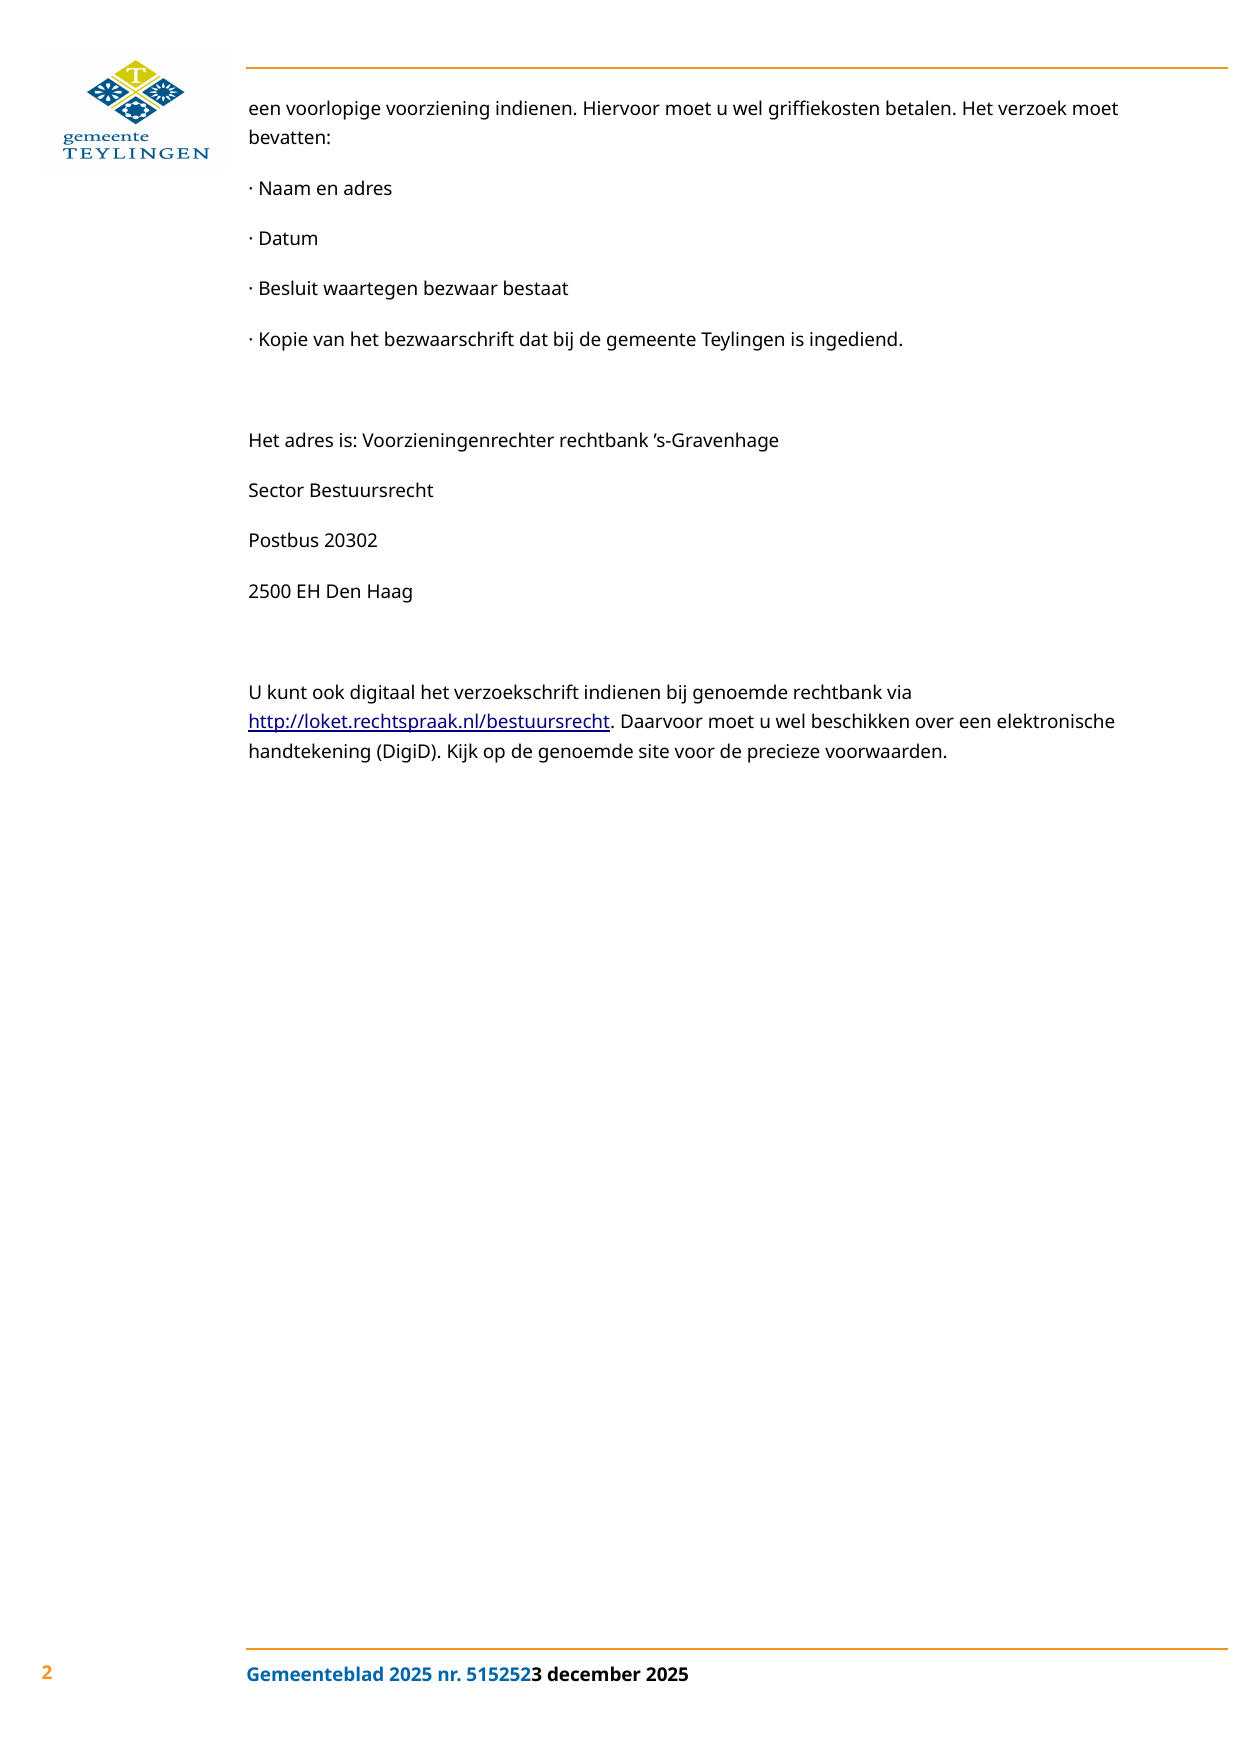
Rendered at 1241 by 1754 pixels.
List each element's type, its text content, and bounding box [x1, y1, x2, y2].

text 2500 EH Den Haag [248, 578, 1152, 604]
text · Kopie van het bezwaarschrift dat bij de gemeente Teylingen is ingediend. [248, 326, 1152, 352]
picture [41, 47, 231, 172]
text · Naam en adres [248, 175, 1152, 201]
text · Besluit waartegen bezwaar bestaat [248, 276, 1152, 301]
text een voorlopige voorziening indienen. Hiervoor moet u wel griffiekosten betalen. Het verzoek moet bevatten: [248, 95, 1152, 150]
text Het adres is: Voorzieningenrechter rechtbank ’s-Gravenhage [248, 427, 1152, 453]
text U kunt ook digitaal het verzoekschrift indienen bij genoemde rechtbank via http://loket.rechtspraak.nl/bestuursrecht. Daarvoor moet u wel beschikken over een elektronische handtekening (DigiD). Kijk op de genoemde site voor de precieze voorwaarden. [248, 679, 1152, 764]
text Postbus 20302 [248, 528, 1152, 553]
text · Datum [248, 225, 1152, 251]
text Sector Bestuursrecht [248, 477, 1152, 503]
